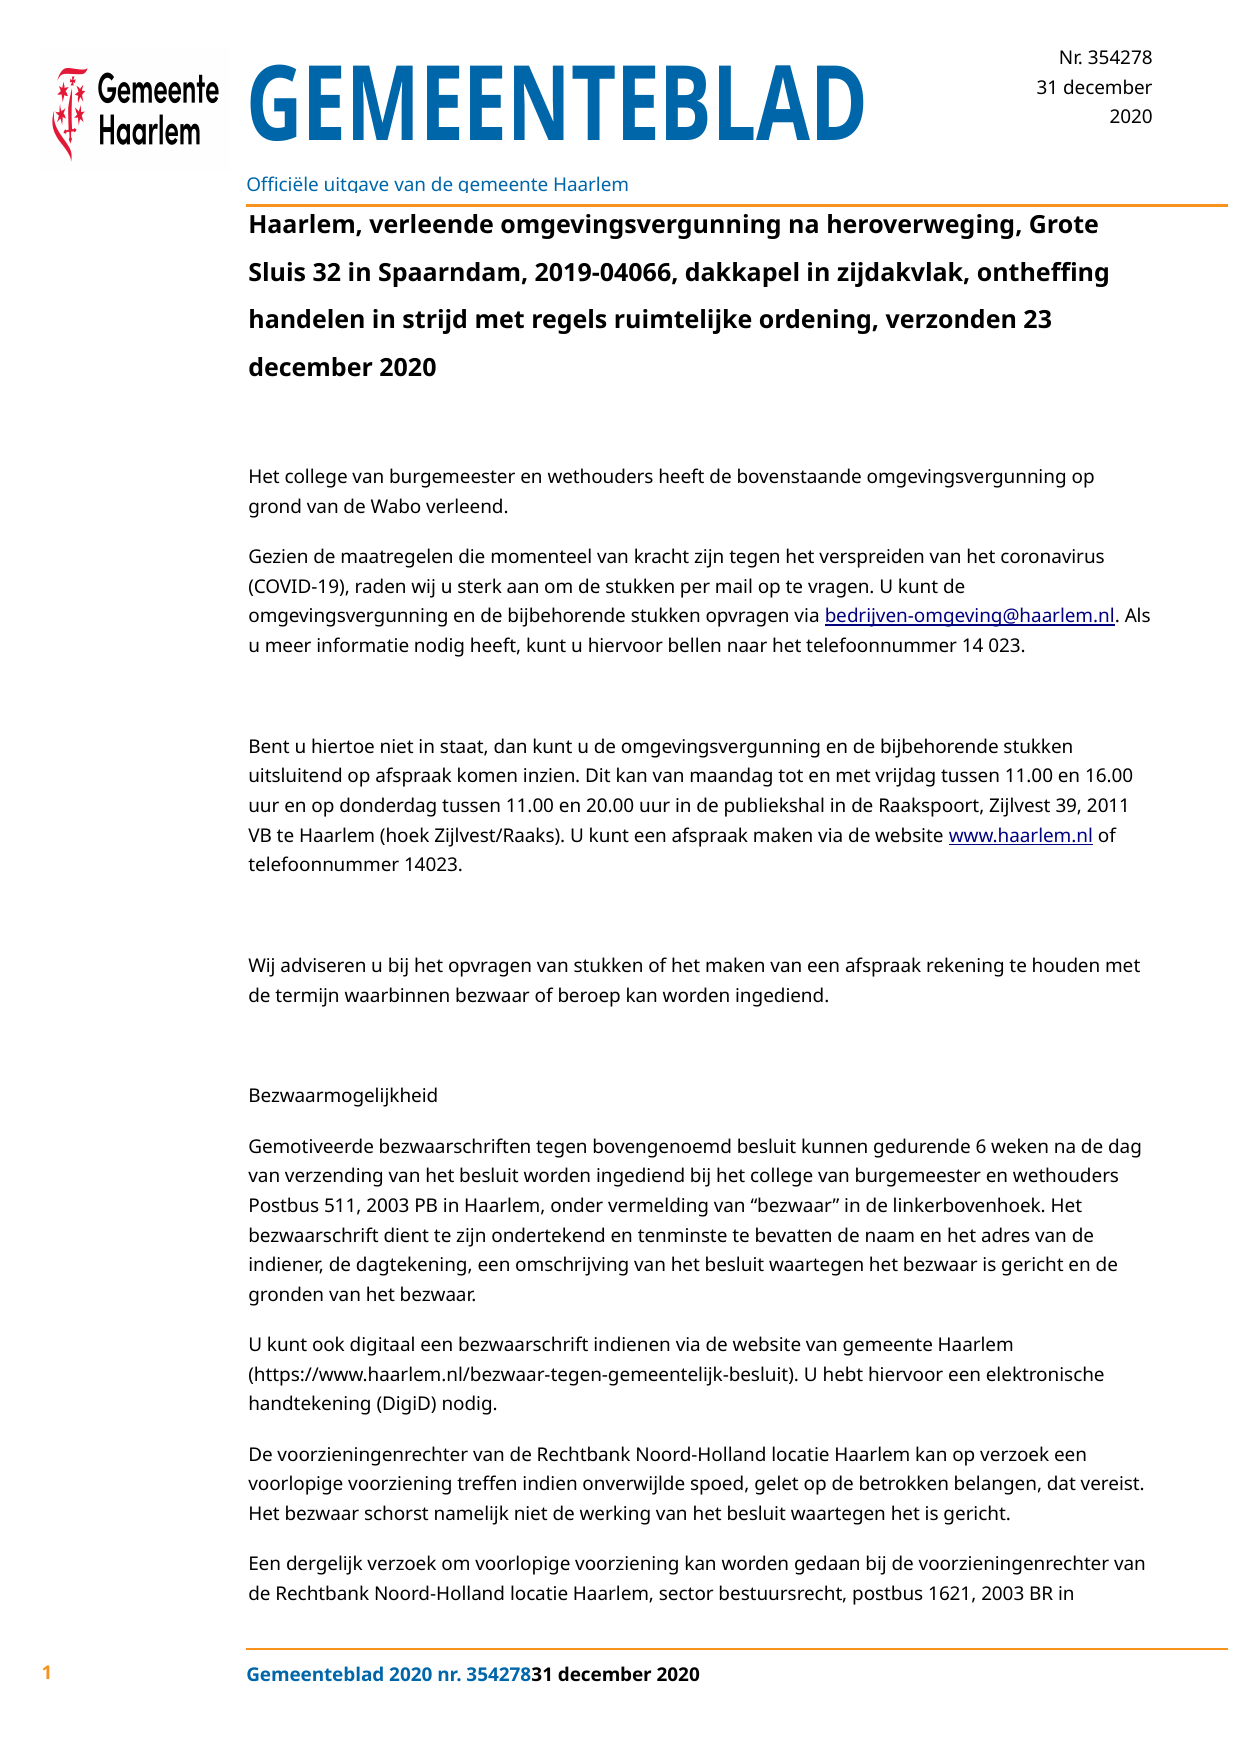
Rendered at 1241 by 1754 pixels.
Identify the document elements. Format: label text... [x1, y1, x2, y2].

text Bezwaarmogelijkheid [248, 1083, 1152, 1108]
text Een dergelijk verzoek om voorlopige voorziening kan worden gedaan bij de voorzieningenrechter van de Rechtbank Noord-Holland locatie Haarlem, sector bestuursrecht, postbus 1621, 2003 BR in [248, 1551, 1152, 1606]
text U kunt ook digitaal een bezwaarschrift indienen via de website van gemeente Haarlem (https://www.haarlem.nl/bezwaar-tegen-gemeentelijk-besluit). U hebt hiervoor een elektronische handtekening (DigiD) nodig. [248, 1331, 1152, 1416]
text Gezien de maatregelen die momenteel van kracht zijn tegen het verspreiden van het coronavirus (COVID-19), raden wij u sterk aan om de stukken per mail op te vragen. U kunt de omgevingsvergunning en de bijbehorende stukken opvragen via bedrijven-omgeving@haarlem.nl. Als u meer informatie nodig heeft, kunt u hiervoor bellen naar het telefoonnummer 14 023. [248, 543, 1152, 658]
text Wij adviseren u bij het opvragen van stukken of het maken van een afspraak rekening te houden met de termijn waarbinnen bezwaar of beroep kan worden ingediend. [248, 952, 1152, 1008]
text Bent u hiertoe niet in staat, dan kunt u de omgevingsvergunning en de bijbehorende stukken uitsluitend op afspraak komen inzien. Dit kan van maandag tot en met vrijdag tussen 11.00 en 16.00 uur en op donderdag tussen 11.00 en 20.00 uur in de publiekshal in de Raakspoort, Zijlvest 39, 2011 VB te Haarlem (hoek Zijlvest/Raaks). U kunt een afspraak maken via de website www.haarlem.nl of telefoonnummer 14023. [248, 733, 1152, 877]
text Het college van burgemeester en wethouders heeft de bovenstaande omgevingsvergunning op grond van de Wabo verleend. [248, 463, 1152, 519]
text Haarlem, verleende omgevingsvergunning na heroverweging, Grote Sluis 32 in Spaarndam, 2019-04066, dakkapel in zijdakvlak, ontheffing handelen in strijd met regels ruimtelijke ordening, verzonden 23 december 2020 [248, 207, 1152, 384]
text Gemotiveerde bezwaarschriften tegen bovengenoemd besluit kunnen gedurende 6 weken na de dag van verzending van het besluit worden ingediend bij het college van burgemeester en wethouders Postbus 511, 2003 PB in Haarlem, onder vermelding van “bezwaar” in de linkerbovenhoek. Het bezwaarschrift dient te zijn ondertekend en tenminste te bevatten de naam en het adres van de indiener, de dagtekening, een omschrijving van het besluit waartegen het bezwaar is gericht en de gronden van het bezwaar. [248, 1133, 1152, 1307]
picture [41, 47, 231, 172]
text De voorzieningenrechter van de Rechtbank Noord-Holland locatie Haarlem kan op verzoek een voorlopige voorziening treffen indien onverwijlde spoed, gelet op de betrokken belangen, dat vereist. Het bezwaar schorst namelijk niet de werking van het besluit waartegen het is gericht. [248, 1441, 1152, 1526]
